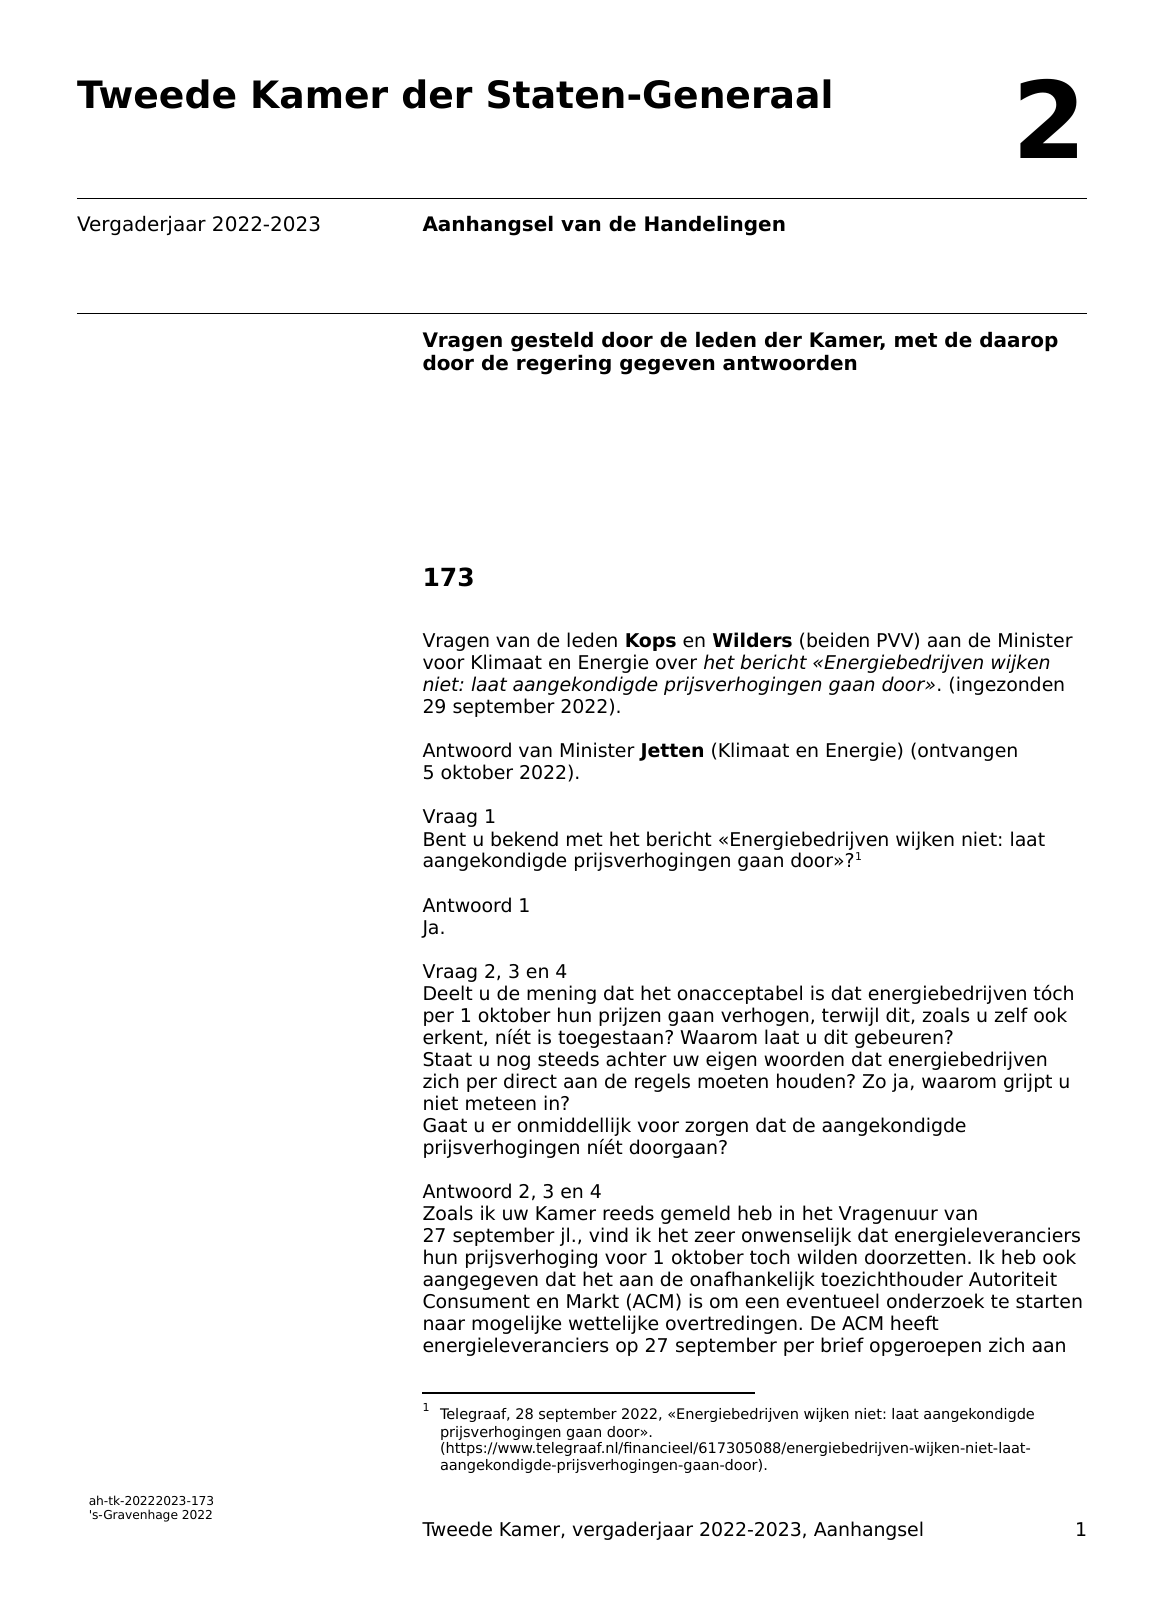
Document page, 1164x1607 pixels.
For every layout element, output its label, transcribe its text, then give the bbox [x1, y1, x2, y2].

text 173 [422, 563, 1087, 592]
text Vraag 1 [422, 806, 1087, 828]
text Vragen van de leden Kops en Wilders (beiden PVV) aan de Minister voor Klimaat en Energie over het bericht «Energiebedrijven wijken niet: laat aangekondigde prijsverhogingen gaan door». (ingezonden 29 september 2022). [422, 630, 1087, 718]
table_cell Vergaderjaar 2022-2023 [77, 199, 422, 313]
text Antwoord 2, 3 en 4 [422, 1181, 1087, 1203]
text Antwoord 1 [422, 894, 1087, 917]
table_cell Vragen gesteld door de leden der Kamer, met de daarop door de regering gegeven antwoorden [422, 314, 1087, 375]
text Antwoord van Minister Jetten (Klimaat en Energie) (ontvangen 5 oktober 2022). [422, 740, 1087, 784]
table_header Tweede Kamer der Staten-Generaal [77, 59, 886, 198]
table_cell Aanhangsel van de Handelingen [422, 199, 1087, 313]
text Gaat u er onmiddellijk voor zorgen dat de aangekondigde prijsverhogingen níét doorgaan? [422, 1114, 1087, 1158]
text Staat u nog steeds achter uw eigen woorden dat energiebedrijven zich per direct aan de regels moeten houden? Zo ja, waarom grijpt u niet meteen in? [422, 1049, 1087, 1114]
text 's-Gravenhage 2022 [88, 1508, 323, 1522]
text Zoals ik uw Kamer reeds gemeld heb in het Vragenuur van 27 september jl., vind ik het zeer onwenselijk dat energieleveranciers hun prijsverhoging voor 1 oktober toch wilden doorzetten. Ik heb ook aangegeven dat het aan de onafhankelijk toezichthouder Autoriteit Consument en Markt (ACM) is om een eventueel onderzoek te starten naar mogelijke wettelijke overtredingen. De ACM heeft energieleveranciers op 27 september per brief opgeroepen zich aan [422, 1203, 1087, 1357]
text Deelt u de mening dat het onacceptabel is dat energiebedrijven tóch per 1 oktober hun prijzen gaan verhogen, terwijl dit, zoals u zelf ook erkent, níét is toegestaan? Waarom laat u dit gebeuren? [422, 983, 1087, 1049]
text ah-tk-20222023-173 [88, 1494, 323, 1508]
table_header 2 [886, 59, 1087, 198]
text Vraag 2, 3 en 4 [422, 961, 1087, 983]
text Bent u bekend met het bericht «Energiebedrijven wijken niet: laat aangekondigde prijsverhogingen gaan door»? [422, 828, 1087, 872]
text Ja. [422, 917, 1087, 938]
table_cell [77, 314, 422, 375]
text Telegraaf, 28 september 2022, «Energiebedrijven wijken niet: laat aangekondigde prijsverhogingen gaan door». (https://www.telegraaf.nl/financieel/617305088/energiebedrijven-wijken-niet-laat-aangekondigde-prijsverhogingen-gaan-door). [422, 1402, 1087, 1474]
